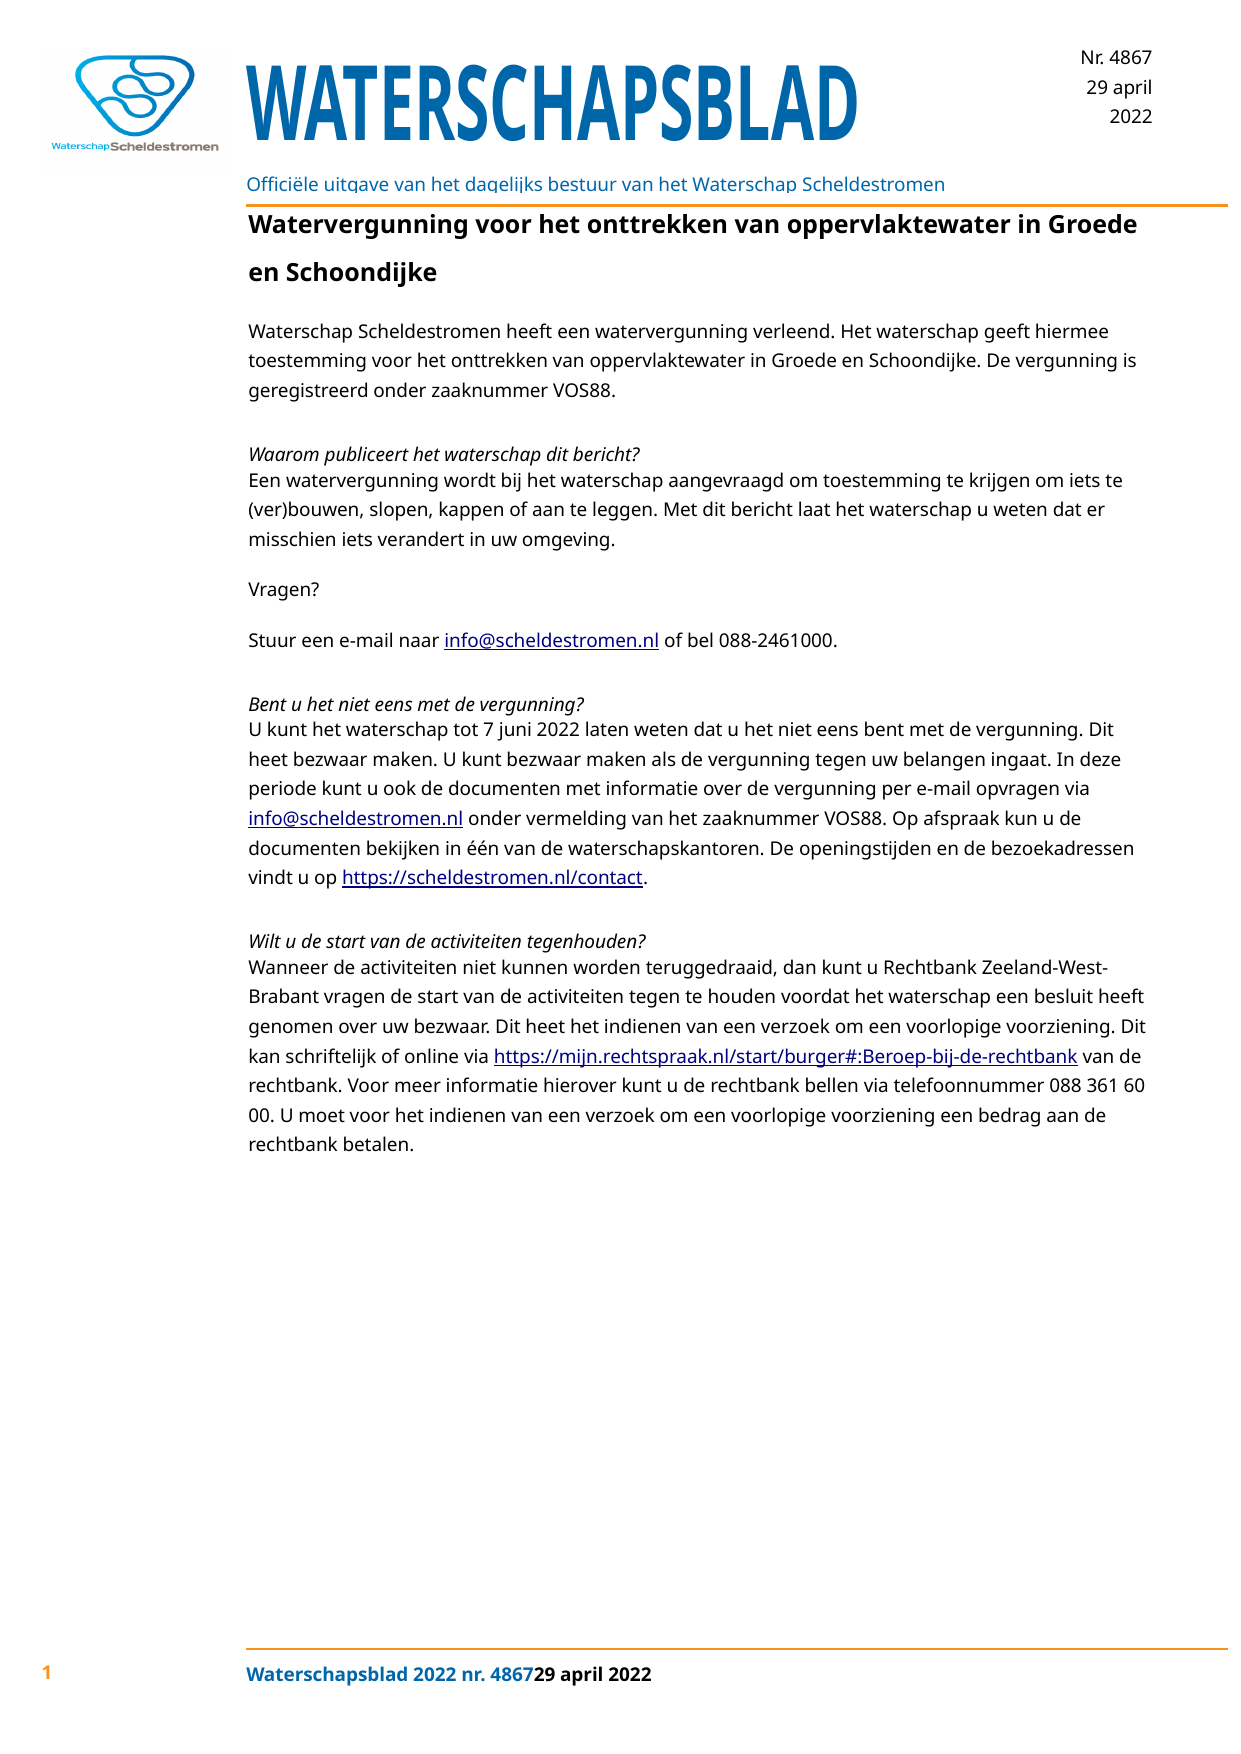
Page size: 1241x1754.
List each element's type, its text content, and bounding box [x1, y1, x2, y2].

text Wanneer de activiteiten niet kunnen worden teruggedraaid, dan kunt u Rechtbank Zeeland-West-Brabant vragen de start van de activiteiten tegen te houden voordat het waterschap een besluit heeft genomen over uw bezwaar. Dit heet het indienen van een verzoek om een voorlopige voorziening. Dit kan schriftelijk of online via https://mijn.rechtspraak.nl/start/burger#:Beroep-bij-de-rechtbank van de rechtbank. Voor meer informatie hierover kunt u de rechtbank bellen via telefoonnummer 088 361 60 00. U moet voor het indienen van een verzoek om een voorlopige voorziening een bedrag aan de rechtbank betalen. [248, 954, 1152, 1157]
text Watervergunning voor het onttrekken van oppervlaktewater in Groede en Schoondijke [248, 207, 1152, 288]
text Waarom publiceert het waterschap dit bericht? [248, 441, 1152, 467]
text Vragen? [248, 576, 1152, 602]
text Stuur een e-mail naar info@scheldestromen.nl of bel 088-2461000. [248, 627, 1152, 652]
text Bent u het niet eens met de vergunning? [248, 691, 1152, 716]
picture [41, 47, 231, 172]
text Wilt u de start van de activiteiten tegenhouden? [248, 928, 1152, 954]
text U kunt het waterschap tot 7 juni 2022 laten weten dat u het niet eens bent met de vergunning. Dit heet bezwaar maken. U kunt bezwaar maken als de vergunning tegen uw belangen ingaat. In deze periode kunt u ook de documenten met informatie over de vergunning per e-mail opvragen via info@scheldestromen.nl onder vermelding van het zaaknummer VOS88. Op afspraak kun u de documenten bekijken in één van de waterschapskantoren. De openingstijden en de bezoekadressen vindt u op https://scheldestromen.nl/contact. [248, 716, 1152, 890]
text Waterschap Scheldestromen heeft een watervergunning verleend. Het waterschap geeft hiermee toestemming voor het onttrekken van oppervlaktewater in Groede en Schoondijke. De vergunning is geregistreerd onder zaaknummer VOS88. [248, 318, 1152, 403]
text Een watervergunning wordt bij het waterschap aangevraagd om toestemming te krijgen om iets te (ver)bouwen, slopen, kappen of aan te leggen. Met dit bericht laat het waterschap u weten dat er misschien iets verandert in uw omgeving. [248, 467, 1152, 552]
